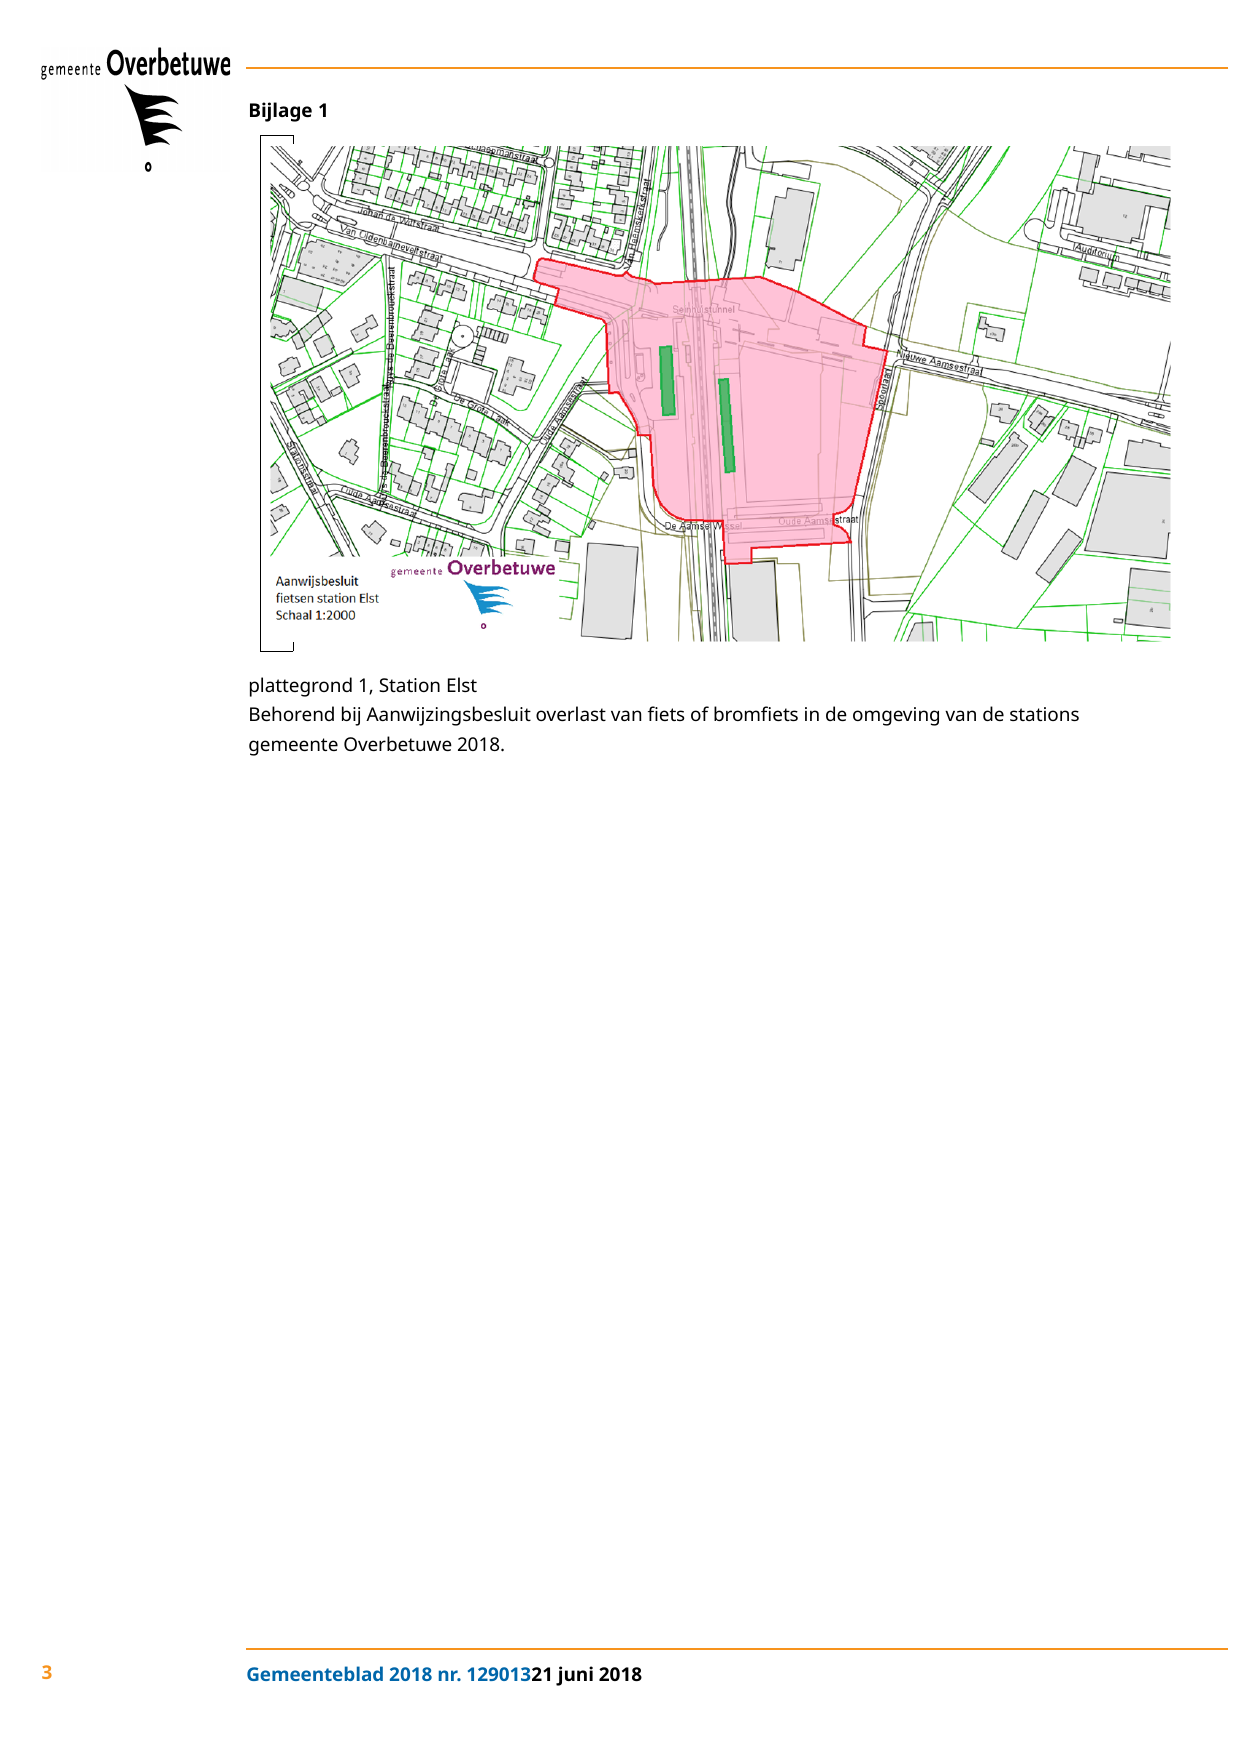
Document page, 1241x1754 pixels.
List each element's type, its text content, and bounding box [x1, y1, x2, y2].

text plattegrond 1, Station Elst [248, 672, 1152, 698]
text Behorend bij Aanwijzingsbesluit overlast van fiets of bromfiets in de omgeving van de stations gemeente Overbetuwe 2018. [248, 702, 1152, 757]
text Bijlage 1 [248, 95, 1152, 123]
picture [268, 144, 1173, 642]
picture [41, 47, 231, 172]
